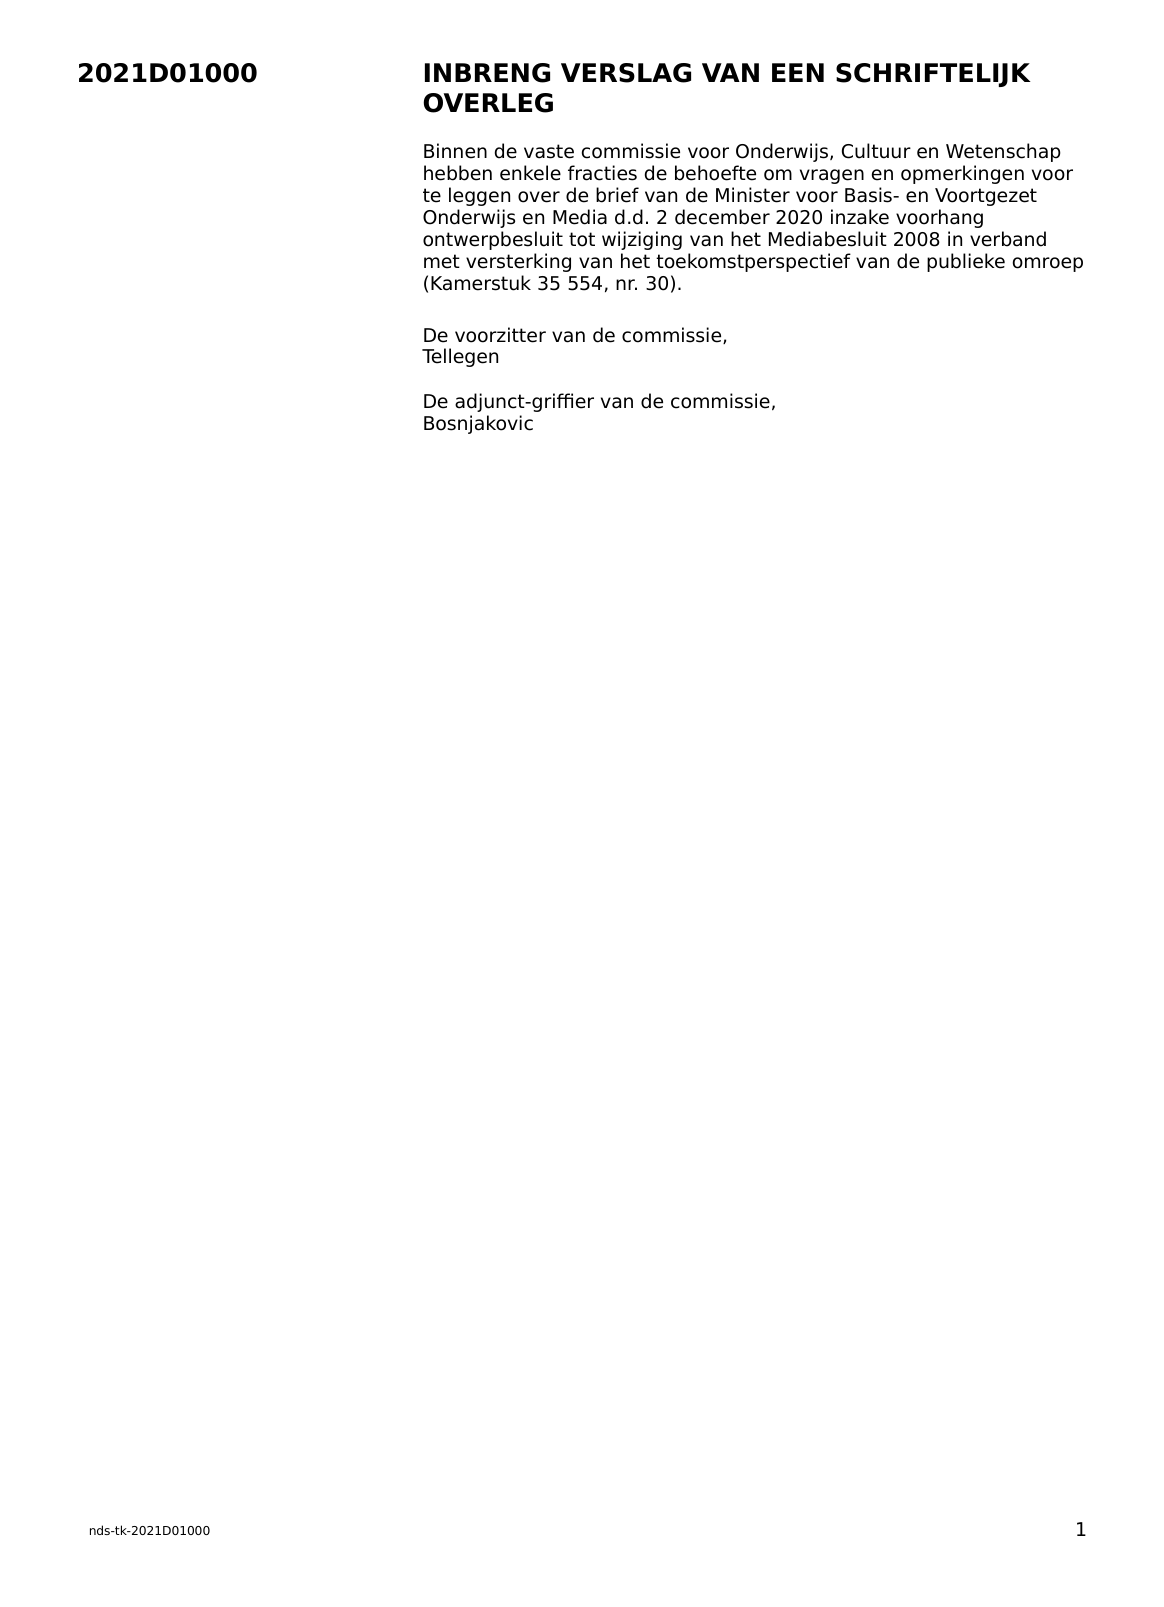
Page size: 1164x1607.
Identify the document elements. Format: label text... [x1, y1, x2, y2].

text De adjunct-griffier van de commissie, Bosnjakovic [422, 391, 1087, 434]
text 2021D01000 INBRENG VERSLAG VAN EEN SCHRIFTELIJK OVERLEG [77, 59, 1087, 118]
text De voorzitter van de commissie, Tellegen [422, 324, 1087, 368]
text nds-tk-2021D01000 [88, 1524, 323, 1538]
text Binnen de vaste commissie voor Onderwijs, Cultuur en Wetenschap hebben enkele fracties de behoefte om vragen en opmerkingen voor te leggen over de brief van de Minister voor Basis- en Voortgezet Onderwijs en Media d.d. 2 december 2020 inzake voorhang ontwerpbesluit tot wijziging van het Mediabesluit 2008 in verband met versterking van het toekomstperspectief van de publieke omroep (Kamerstuk 35 554, nr. 30). [422, 141, 1087, 294]
